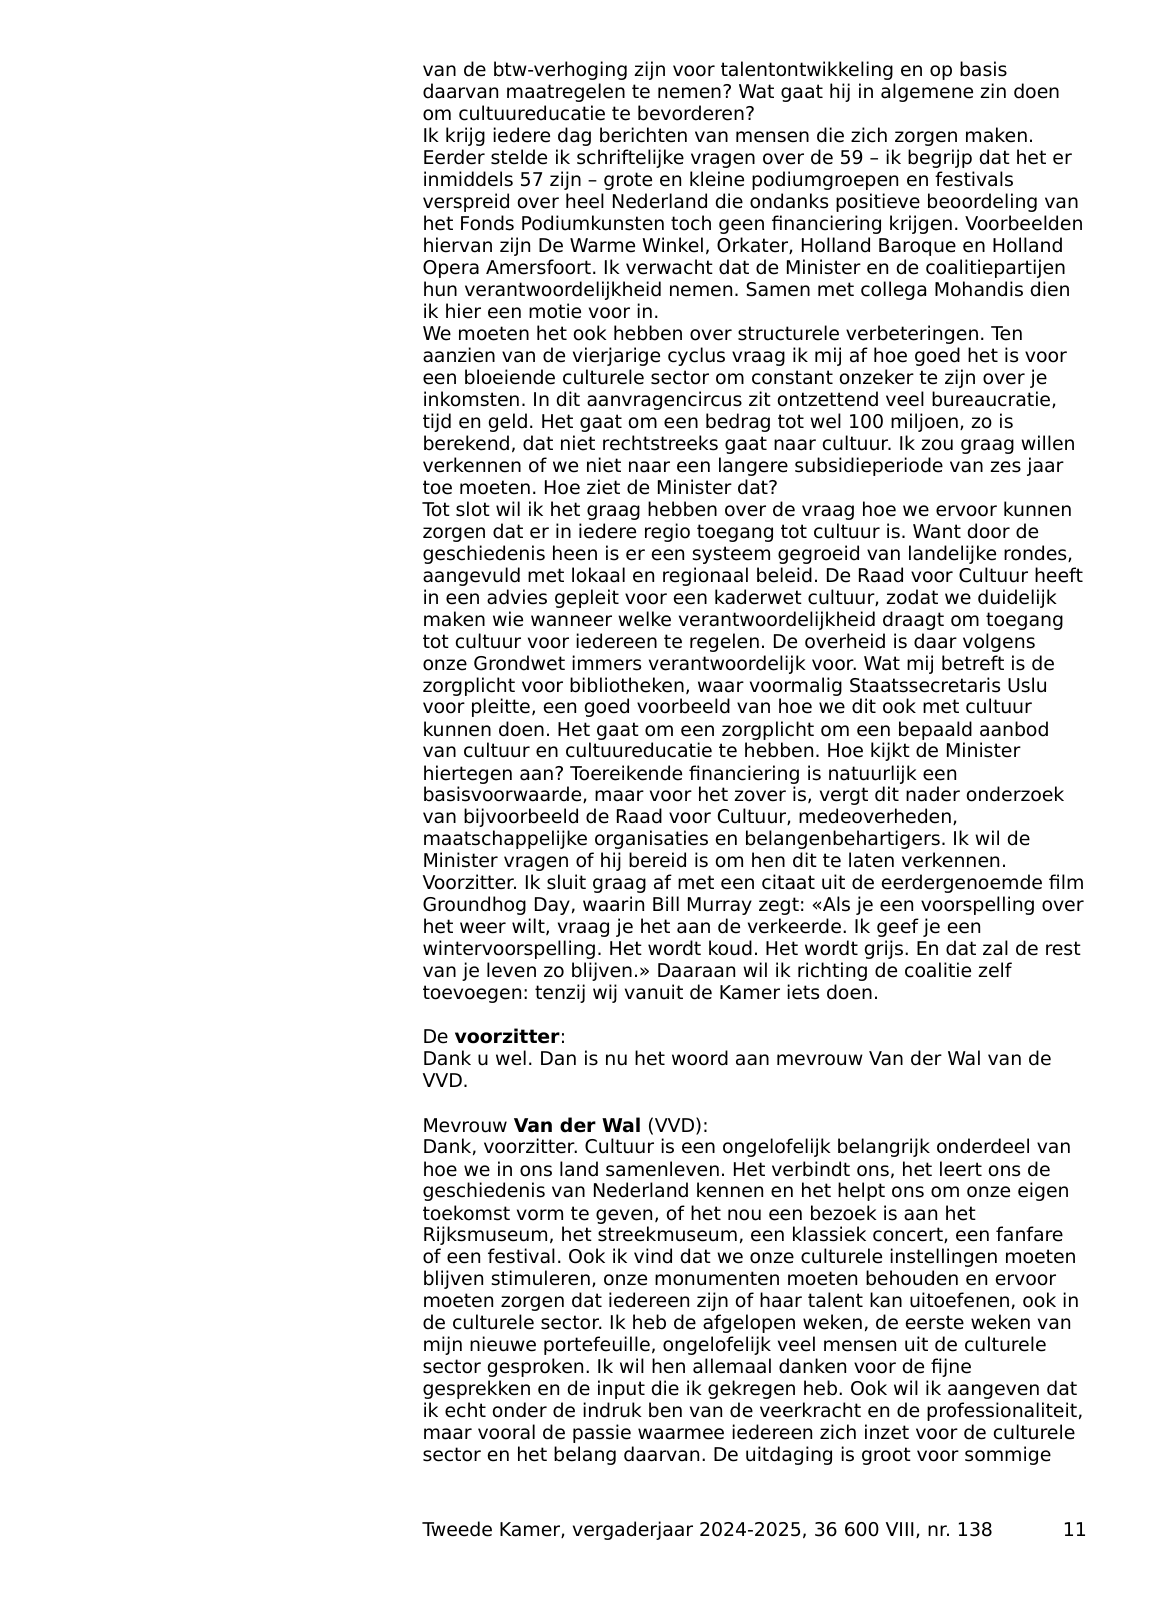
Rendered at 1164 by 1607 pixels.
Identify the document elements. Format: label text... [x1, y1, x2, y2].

text van de btw-verhoging zijn voor talentontwikkeling en op basis daarvan maatregelen te nemen? Wat gaat hij in algemene zin doen om cultuureducatie te bevorderen? [422, 59, 1087, 125]
text Dank u wel. Dan is nu het woord aan mevrouw Van der Wal van de VVD. [422, 1048, 1087, 1092]
text Dank, voorzitter. Cultuur is een ongelofelijk belangrijk onderdeel van hoe we in ons land samenleven. Het verbindt ons, het leert ons de geschiedenis van Nederland kennen en het helpt ons om onze eigen toekomst vorm te geven, of het nou een bezoek is aan het Rijksmuseum, het streekmuseum, een klassiek concert, een fanfare of een festival. Ook ik vind dat we onze culturele instellingen moeten blijven stimuleren, onze monumenten moeten behouden en ervoor moeten zorgen dat iedereen zijn of haar talent kan uitoefenen, ook in de culturele sector. Ik heb de afgelopen weken, de eerste weken van mijn nieuwe portefeuille, ongelofelijk veel mensen uit de culturele sector gesproken. Ik wil hen allemaal danken voor de fijne gesprekken en de input die ik gekregen heb. Ook wil ik aangeven dat ik echt onder de indruk ben van de veerkracht en de professionaliteit, maar vooral de passie waarmee iedereen zich inzet voor de culturele sector en het belang daarvan. De uitdaging is groot voor sommige [422, 1136, 1087, 1466]
text Ik krijg iedere dag berichten van mensen die zich zorgen maken. Eerder stelde ik schriftelijke vragen over de 59 – ik begrijp dat het er inmiddels 57 zijn – grote en kleine podiumgroepen en festivals verspreid over heel Nederland die ondanks positieve beoordeling van het Fonds Podiumkunsten toch geen financiering krijgen. Voorbeelden hiervan zijn De Warme Winkel, Orkater, Holland Baroque en Holland Opera Amersfoort. Ik verwacht dat de Minister en de coalitiepartijen hun verantwoordelijkheid nemen. Samen met collega Mohandis dien ik hier een motie voor in. [422, 125, 1087, 323]
text Mevrouw Van der Wal (VVD): [422, 1114, 1087, 1136]
text De voorzitter: [422, 1026, 1087, 1048]
text Voorzitter. Ik sluit graag af met een citaat uit de eerdergenoemde film Groundhog Day, waarin Bill Murray zegt: «Als je een voorspelling over het weer wilt, vraag je het aan de verkeerde. Ik geef je een wintervoorspelling. Het wordt koud. Het wordt grijs. En dat zal de rest van je leven zo blijven.» Daaraan wil ik richting de coalitie zelf toevoegen: tenzij wij vanuit de Kamer iets doen. [422, 872, 1087, 1004]
text We moeten het ook hebben over structurele verbeteringen. Ten aanzien van de vierjarige cyclus vraag ik mij af hoe goed het is voor een bloeiende culturele sector om constant onzeker te zijn over je inkomsten. In dit aanvragencircus zit ontzettend veel bureaucratie, tijd en geld. Het gaat om een bedrag tot wel 100 miljoen, zo is berekend, dat niet rechtstreeks gaat naar cultuur. Ik zou graag willen verkennen of we niet naar een langere subsidieperiode van zes jaar toe moeten. Hoe ziet de Minister dat? [422, 323, 1087, 499]
text Tot slot wil ik het graag hebben over de vraag hoe we ervoor kunnen zorgen dat er in iedere regio toegang tot cultuur is. Want door de geschiedenis heen is er een systeem gegroeid van landelijke rondes, aangevuld met lokaal en regionaal beleid. De Raad voor Cultuur heeft in een advies gepleit voor een kaderwet cultuur, zodat we duidelijk maken wie wanneer welke verantwoordelijkheid draagt om toegang tot cultuur voor iedereen te regelen. De overheid is daar volgens onze Grondwet immers verantwoordelijk voor. Wat mij betreft is de zorgplicht voor bibliotheken, waar voormalig Staatssecretaris Uslu voor pleitte, een goed voorbeeld van hoe we dit ook met cultuur kunnen doen. Het gaat om een zorgplicht om een bepaald aanbod van cultuur en cultuureducatie te hebben. Hoe kijkt de Minister hiertegen aan? Toereikende financiering is natuurlijk een basisvoorwaarde, maar voor het zover is, vergt dit nader onderzoek van bijvoorbeeld de Raad voor Cultuur, medeoverheden, maatschappelijke organisaties en belangenbehartigers. Ik wil de Minister vragen of hij bereid is om hen dit te laten verkennen. [422, 499, 1087, 872]
